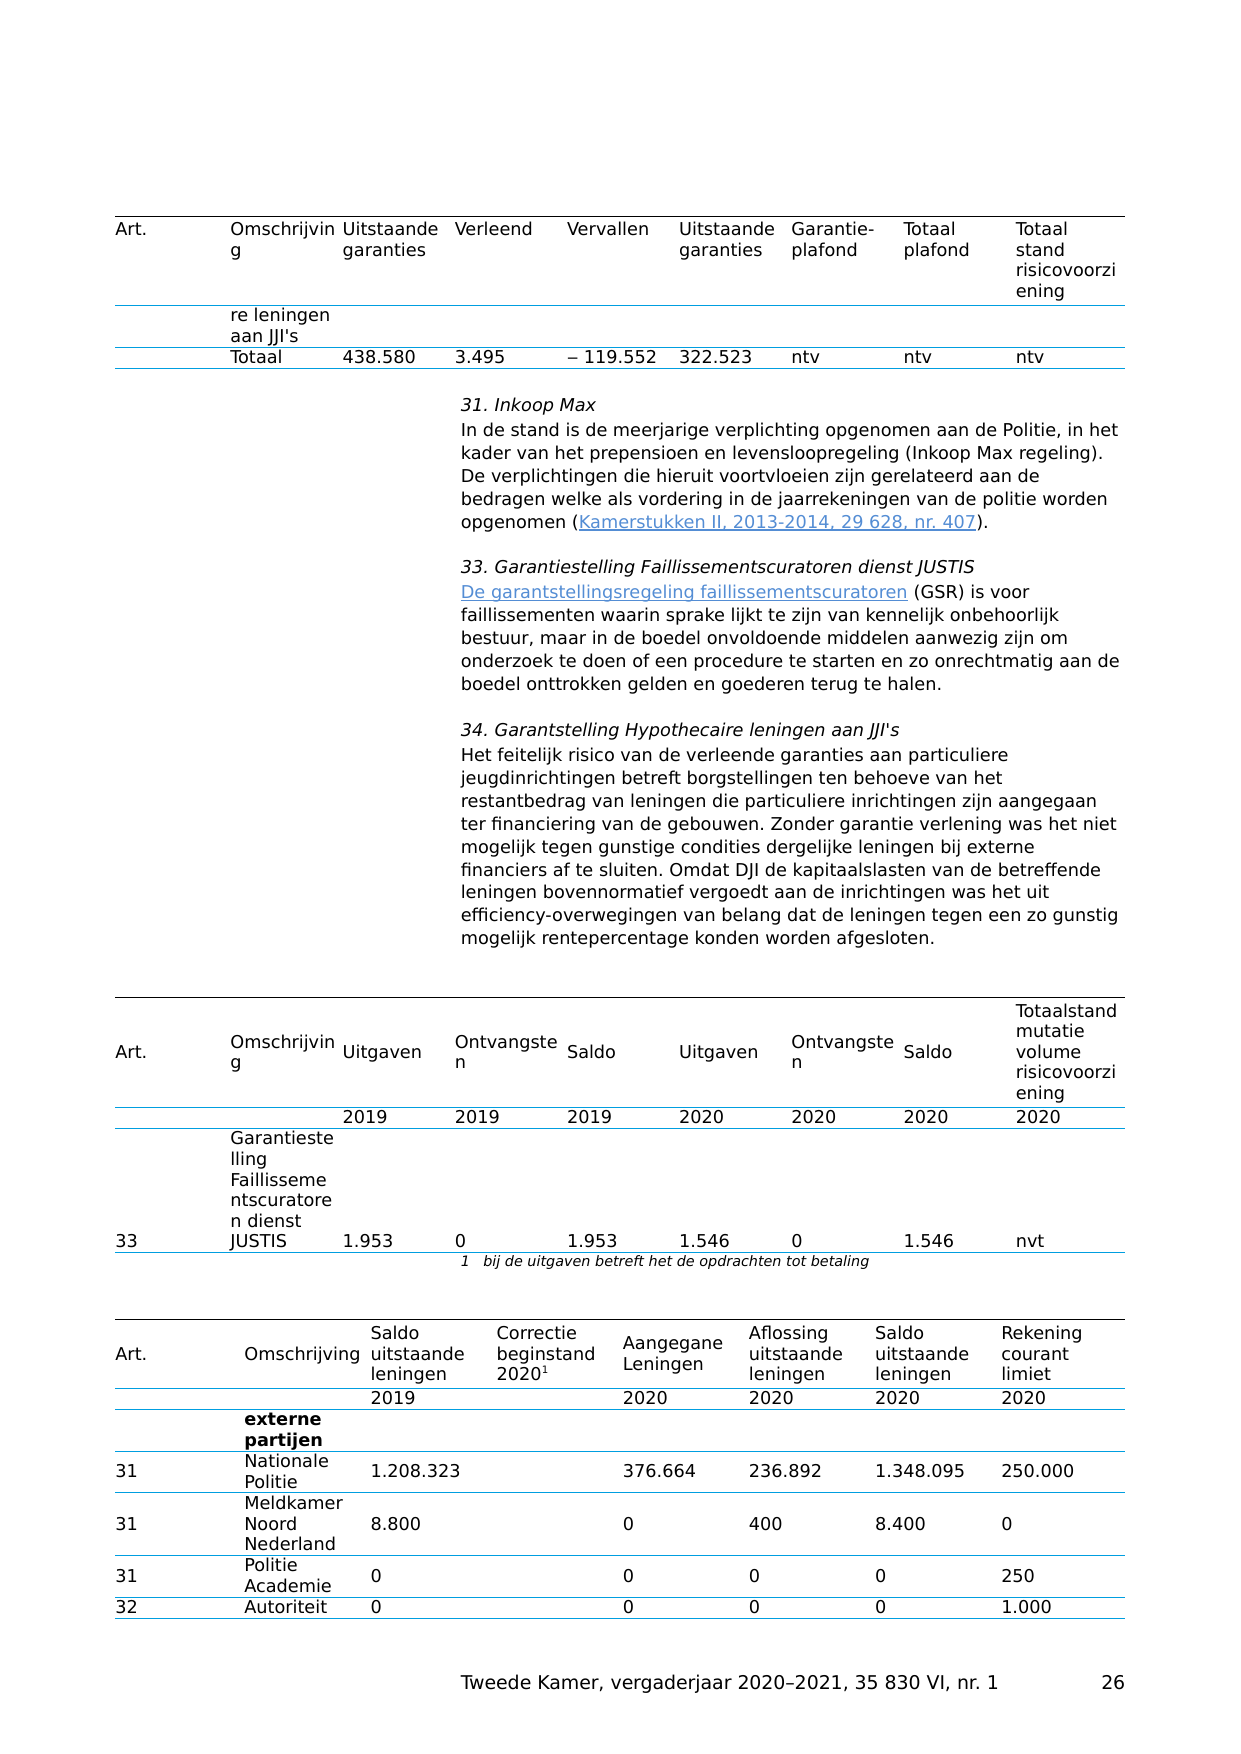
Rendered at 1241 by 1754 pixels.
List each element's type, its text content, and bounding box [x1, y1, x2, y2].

table_cell 250.000 [998, 1452, 1125, 1492]
table_cell 1.000 [998, 1598, 1125, 1618]
list bij de uitgaven betreft het de opdrachten tot betaling [461, 1253, 1125, 1269]
table_cell Garantiestelling Faillissementscuratoren dienst JUSTIS [227, 1129, 339, 1252]
table_cell 0 [872, 1556, 998, 1596]
table_cell Omschrijving [227, 998, 339, 1107]
table_cell ntv [1013, 348, 1125, 367]
table_cell [900, 306, 1013, 346]
table_cell nvt [1013, 1129, 1125, 1252]
table_cell [115, 348, 227, 367]
table_header Tabel 4 Overzicht uitgaven en ontvangsten garanties (bedragen x € 1.000)1 [115, 972, 1125, 997]
table_cell externe partijen [241, 1410, 367, 1451]
table_cell 1.953 [564, 1129, 676, 1252]
table_cell 31 [115, 1452, 241, 1492]
table_cell [872, 1410, 998, 1451]
table_cell 0 [368, 1598, 493, 1618]
table_header Tabel 5 Overzicht rekening-courant limieten en gebruik leenfaciliteit (bedragen x € 1.000) [115, 1294, 1125, 1319]
text In de stand is de meerjarige verplichting opgenomen aan de Politie, in het kader van het prepensioen en levensloopregeling (Inkoop Max regeling). De verplichtingen die hieruit voortvloeien zijn gerelateerd aan de bedragen welke als vordering in de jaarrekeningen van de politie worden opgenomen (Kamerstukken II, 2013-2014, 29 628, nr. 407). [461, 418, 1125, 533]
table_cell [494, 1598, 620, 1618]
table_cell 0 [452, 1129, 564, 1252]
table_cell Totaal [227, 348, 339, 367]
table_cell [452, 306, 564, 346]
table_cell [676, 306, 788, 346]
table_cell 0 [746, 1598, 872, 1618]
table_header Tabel 3 Overzicht verstrekte garanties (bedragen x € 1.000) [115, 191, 1125, 216]
table_cell 1.348.095 [872, 1452, 998, 1492]
table_cell [620, 1410, 746, 1451]
table_cell 32 [115, 1598, 241, 1618]
table_cell 8.400 [872, 1493, 998, 1555]
table_cell Autoriteit [241, 1598, 367, 1618]
table_cell 0 [620, 1598, 746, 1618]
table_cell 1.546 [676, 1129, 788, 1252]
table_cell 31 [115, 1493, 241, 1555]
table_cell 2020 [872, 1389, 998, 1409]
table_cell Totaal stand risicovoorziening [1013, 217, 1125, 304]
table_cell Saldo [564, 998, 676, 1107]
table_cell Nationale Politie [241, 1452, 367, 1492]
table_cell 0 [872, 1598, 998, 1618]
table_cell [340, 306, 452, 346]
table_cell [227, 1108, 339, 1128]
table_cell Aangegane Leningen [620, 1320, 746, 1388]
table_cell Politie Academie [241, 1556, 367, 1596]
table_cell re leningen aan JJI's [227, 306, 339, 346]
table_cell 400 [746, 1493, 872, 1555]
table_cell Correctie beginstand 20201 [494, 1320, 620, 1388]
table_cell Verleend [452, 217, 564, 304]
table_cell [494, 1493, 620, 1555]
table_cell 438.580 [340, 348, 452, 367]
table_cell Totaalstand mutatie volume risicovoorziening [1013, 998, 1125, 1107]
table_cell 1.953 [340, 1129, 452, 1252]
table_cell Uitgaven [340, 998, 452, 1107]
table_cell 33 [115, 1129, 227, 1252]
table_cell Ontvangsten [788, 998, 900, 1107]
table_cell 0 [368, 1556, 493, 1596]
table_cell Art. [115, 217, 227, 304]
table_cell 0 [620, 1556, 746, 1596]
table_cell 2019 [368, 1389, 493, 1409]
table_cell 1.546 [900, 1129, 1013, 1252]
table_cell 2019 [452, 1108, 564, 1128]
table_cell [494, 1452, 620, 1492]
table_cell 2020 [900, 1108, 1013, 1128]
table_cell [998, 1410, 1125, 1451]
table_cell 2020 [1013, 1108, 1125, 1128]
table_cell ‒ 119.552 [564, 348, 676, 367]
table_cell 236.892 [746, 1452, 872, 1492]
table_cell [746, 1410, 872, 1451]
table_cell Saldo uitstaande leningen [872, 1320, 998, 1388]
table_cell Uitstaande garanties [676, 217, 788, 304]
table_cell [115, 1389, 241, 1409]
table_cell 2019 [340, 1108, 452, 1128]
table_cell 0 [620, 1493, 746, 1555]
table_cell 31 [115, 1556, 241, 1596]
table_cell 0 [746, 1556, 872, 1596]
table_cell 8.800 [368, 1493, 493, 1555]
table_cell 2020 [620, 1389, 746, 1409]
table_cell [115, 1410, 241, 1451]
table_cell Vervallen [564, 217, 676, 304]
table_cell Saldo uitstaande leningen [368, 1320, 493, 1388]
table_cell Ontvangsten [452, 998, 564, 1107]
table_cell 2020 [676, 1108, 788, 1128]
table_cell 1.208.323 [368, 1452, 493, 1492]
table_cell Garantie- plafond [788, 217, 900, 304]
table_cell Uitstaande garanties [340, 217, 452, 304]
table_cell Saldo [900, 998, 1013, 1107]
text Het feitelijk risico van de verleende garanties aan particuliere jeugdinrichtingen betreft borgstellingen ten behoeve van het restantbedrag van leningen die particuliere inrichtingen zijn aangegaan ter financiering van de gebouwen. Zonder garantie verlening was het niet mogelijk tegen gunstige condities dergelijke leningen bij externe financiers af te sluiten. Omdat DJI de kapitaalslasten van de betreffende leningen bovennormatief vergoedt aan de inrichtingen was het uit efficiency-overwegingen van belang dat de leningen tegen een zo gunstig mogelijk rentepercentage konden worden afgesloten. [461, 743, 1125, 949]
table_cell [494, 1410, 620, 1451]
text 33. Garantiestelling Faillissementscuratoren dienst JUSTIS [461, 556, 1125, 578]
table_cell Rekening courant limiet [998, 1320, 1125, 1388]
table_cell 376.664 [620, 1452, 746, 1492]
table_cell Omschrijving [227, 217, 339, 304]
table_cell Omschrijving [241, 1320, 367, 1388]
table_cell ntv [900, 348, 1013, 367]
table_cell 250 [998, 1556, 1125, 1596]
table_cell 0 [998, 1493, 1125, 1555]
table_cell Totaal plafond [900, 217, 1013, 304]
table_cell 2020 [788, 1108, 900, 1128]
table_cell [368, 1410, 493, 1451]
table_cell Art. [115, 1320, 241, 1388]
table_cell [115, 1108, 227, 1128]
table_cell 2020 [746, 1389, 872, 1409]
table_cell [494, 1389, 620, 1409]
table_cell [241, 1389, 367, 1409]
text 34. Garantstelling Hypothecaire leningen aan JJI's [461, 718, 1125, 741]
table_cell 0 [788, 1129, 900, 1252]
text 31. Inkoop Max [461, 393, 1125, 416]
table_cell [494, 1556, 620, 1596]
table_cell Aflossing uitstaande leningen [746, 1320, 872, 1388]
table_cell [1013, 306, 1125, 346]
table_cell 3.495 [452, 348, 564, 367]
table_cell Meldkamer Noord Nederland [241, 1493, 367, 1555]
table_cell Art. [115, 998, 227, 1107]
table_cell 2020 [998, 1389, 1125, 1409]
text De garantstellingsregeling faillissementscuratoren (GSR) is voor faillissementen waarin sprake lijkt te zijn van kennelijk onbehoorlijk bestuur, maar in de boedel onvoldoende middelen aanwezig zijn om onderzoek te doen of een procedure te starten en zo onrechtmatig aan de boedel onttrokken gelden en goederen terug te halen. [461, 581, 1125, 695]
table_cell [788, 306, 900, 346]
table_cell Uitgaven [676, 998, 788, 1107]
table_cell [564, 306, 676, 346]
table_cell 322.523 [676, 348, 788, 367]
table_cell 2019 [564, 1108, 676, 1128]
table_cell ntv [788, 348, 900, 367]
table_cell [115, 306, 227, 346]
